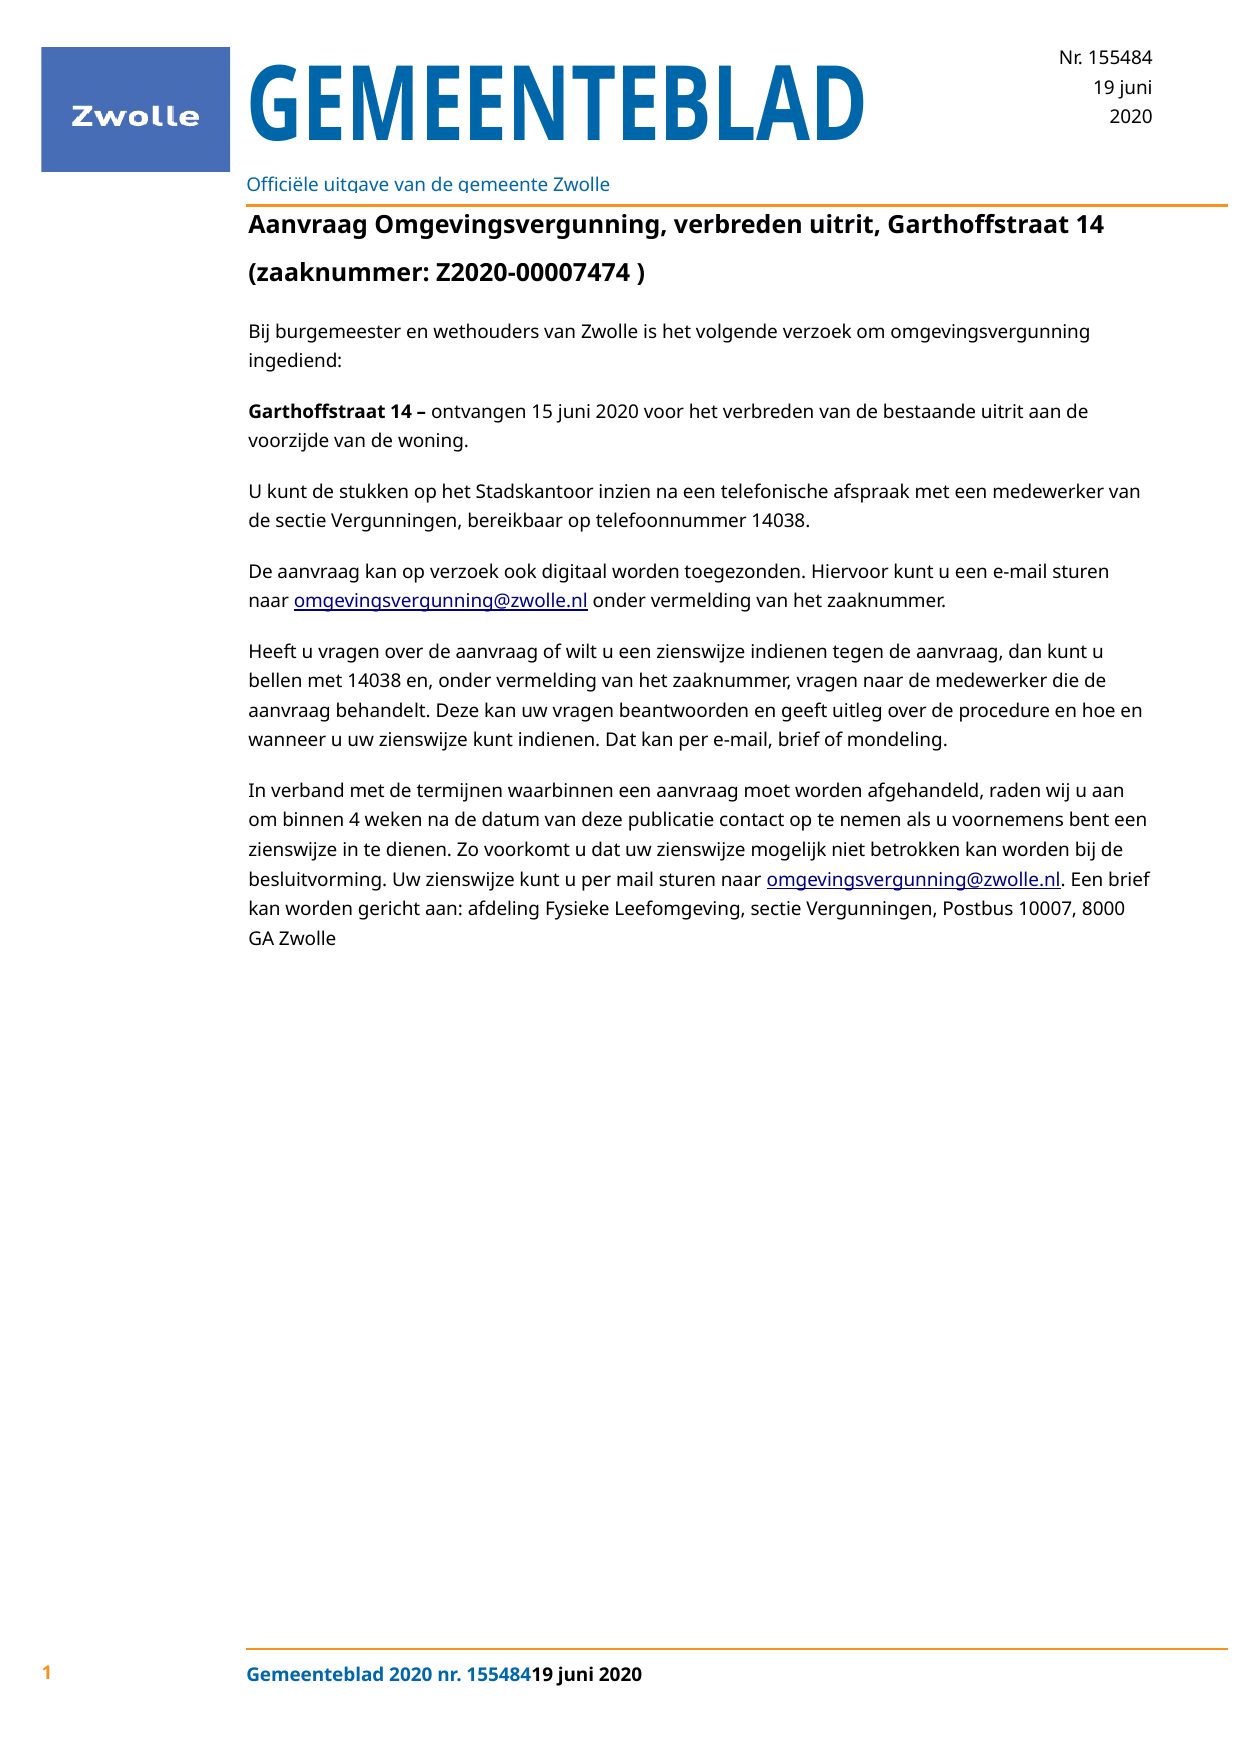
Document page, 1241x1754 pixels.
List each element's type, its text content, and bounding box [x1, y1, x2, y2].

text Heeft u vragen over de aanvraag of wilt u een zienswijze indienen tegen de aanvraag, dan kunt u bellen met 14038 en, onder vermelding van het zaaknummer, vragen naar de medewerker die de aanvraag behandelt. Deze kan uw vragen beantwoorden en geeft uitleg over de procedure en hoe en wanneer u uw zienswijze kunt indienen. Dat kan per e-mail, brief of mondeling. [248, 638, 1152, 752]
picture [41, 47, 231, 172]
text Bij burgemeester en wethouders van Zwolle is het volgende verzoek om omgevingsvergunning ingediend: [248, 318, 1152, 373]
text Garthoffstraat 14 – ontvangen 15 juni 2020 voor het verbreden van de bestaande uitrit aan de voorzijde van de woning. [248, 398, 1152, 453]
text U kunt de stukken op het Stadskantoor inzien na een telefonische afspraak met een medewerker van de sectie Vergunningen, bereikbaar op telefoonnummer 14038. [248, 478, 1152, 533]
text In verband met de termijnen waarbinnen een aanvraag moet worden afgehandeld, raden wij u aan om binnen 4 weken na de datum van deze publicatie contact op te nemen als u voornemens bent een zienswijze in te dienen. Zo voorkomt u dat uw zienswijze mogelijk niet betrokken kan worden bij de besluitvorming. Uw zienswijze kunt u per mail sturen naar omgevingsvergunning@zwolle.nl. Een brief kan worden gericht aan: afdeling Fysieke Leefomgeving, sectie Vergunningen, Postbus 10007, 8000 GA Zwolle [248, 777, 1152, 951]
text Aanvraag Omgevingsvergunning, verbreden uitrit, Garthoffstraat 14 (zaaknummer: Z2020-00007474 ) [248, 207, 1152, 288]
text De aanvraag kan op verzoek ook digitaal worden toegezonden. Hiervoor kunt u een e-mail sturen naar omgevingsvergunning@zwolle.nl onder vermelding van het zaaknummer. [248, 558, 1152, 613]
